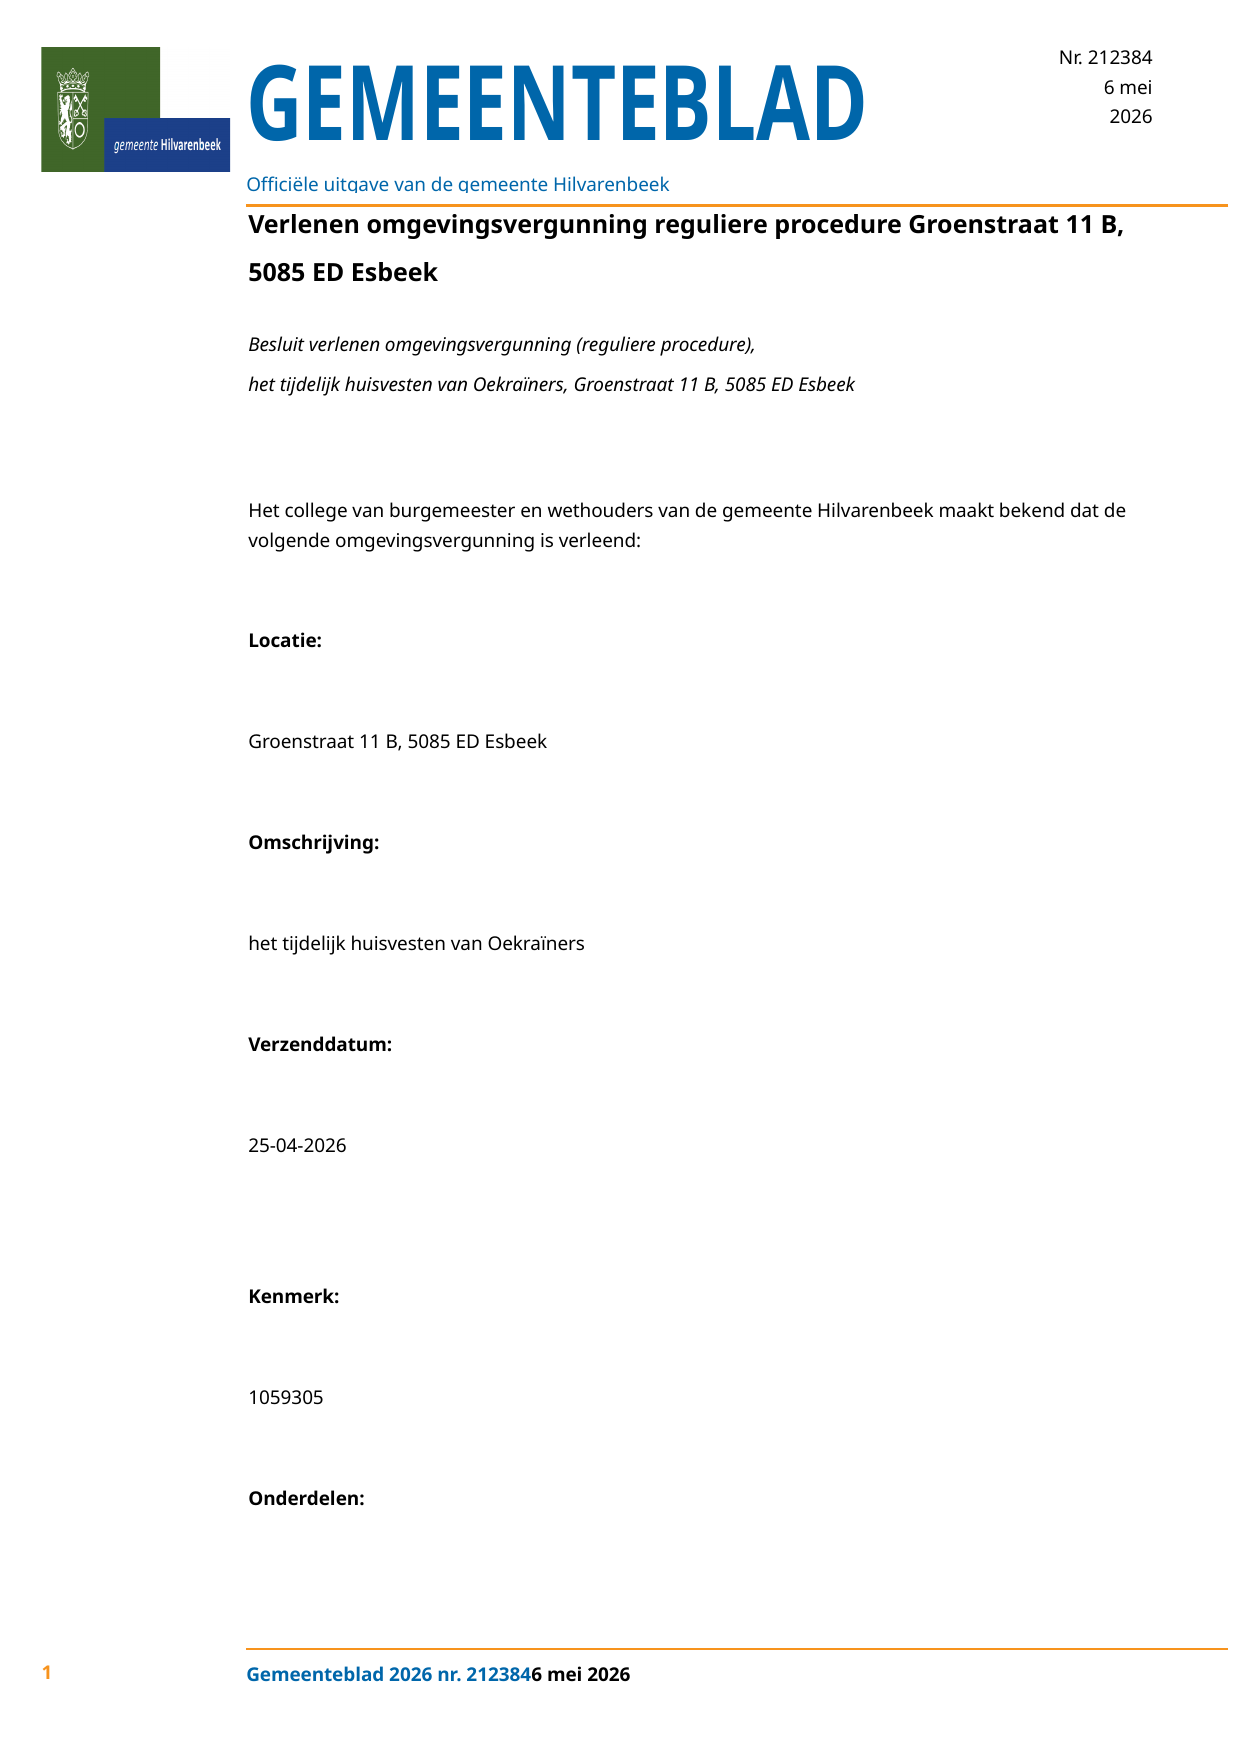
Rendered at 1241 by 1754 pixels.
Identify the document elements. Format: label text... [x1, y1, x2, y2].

text Verzenddatum: [248, 1031, 1152, 1057]
picture [41, 47, 231, 172]
text Locatie: [248, 628, 1152, 653]
text 25-04-2026 [248, 1132, 1152, 1158]
text Het college van burgemeester en wethouders van de gemeente Hilvarenbeek maakt bekend dat de volgende omgevingsvergunning is verleend: [248, 497, 1152, 553]
text het tijdelijk huisvesten van Oekraïners [248, 930, 1152, 956]
text Onderdelen: [248, 1485, 1152, 1511]
text Kenmerk: [248, 1283, 1152, 1309]
text Omschrijving: [248, 829, 1152, 855]
text Verlenen omgevingsvergunning reguliere procedure Groenstraat 11 B, 5085 ED Esbeek [248, 207, 1152, 288]
text het tijdelijk huisvesten van Oekraïners, Groenstraat 11 B, 5085 ED Esbeek [248, 371, 1152, 396]
text Besluit verlenen omgevingsvergunning (reguliere procedure), [248, 331, 1152, 357]
text 1059305 [248, 1384, 1152, 1410]
text Groenstraat 11 B, 5085 ED Esbeek [248, 728, 1152, 754]
